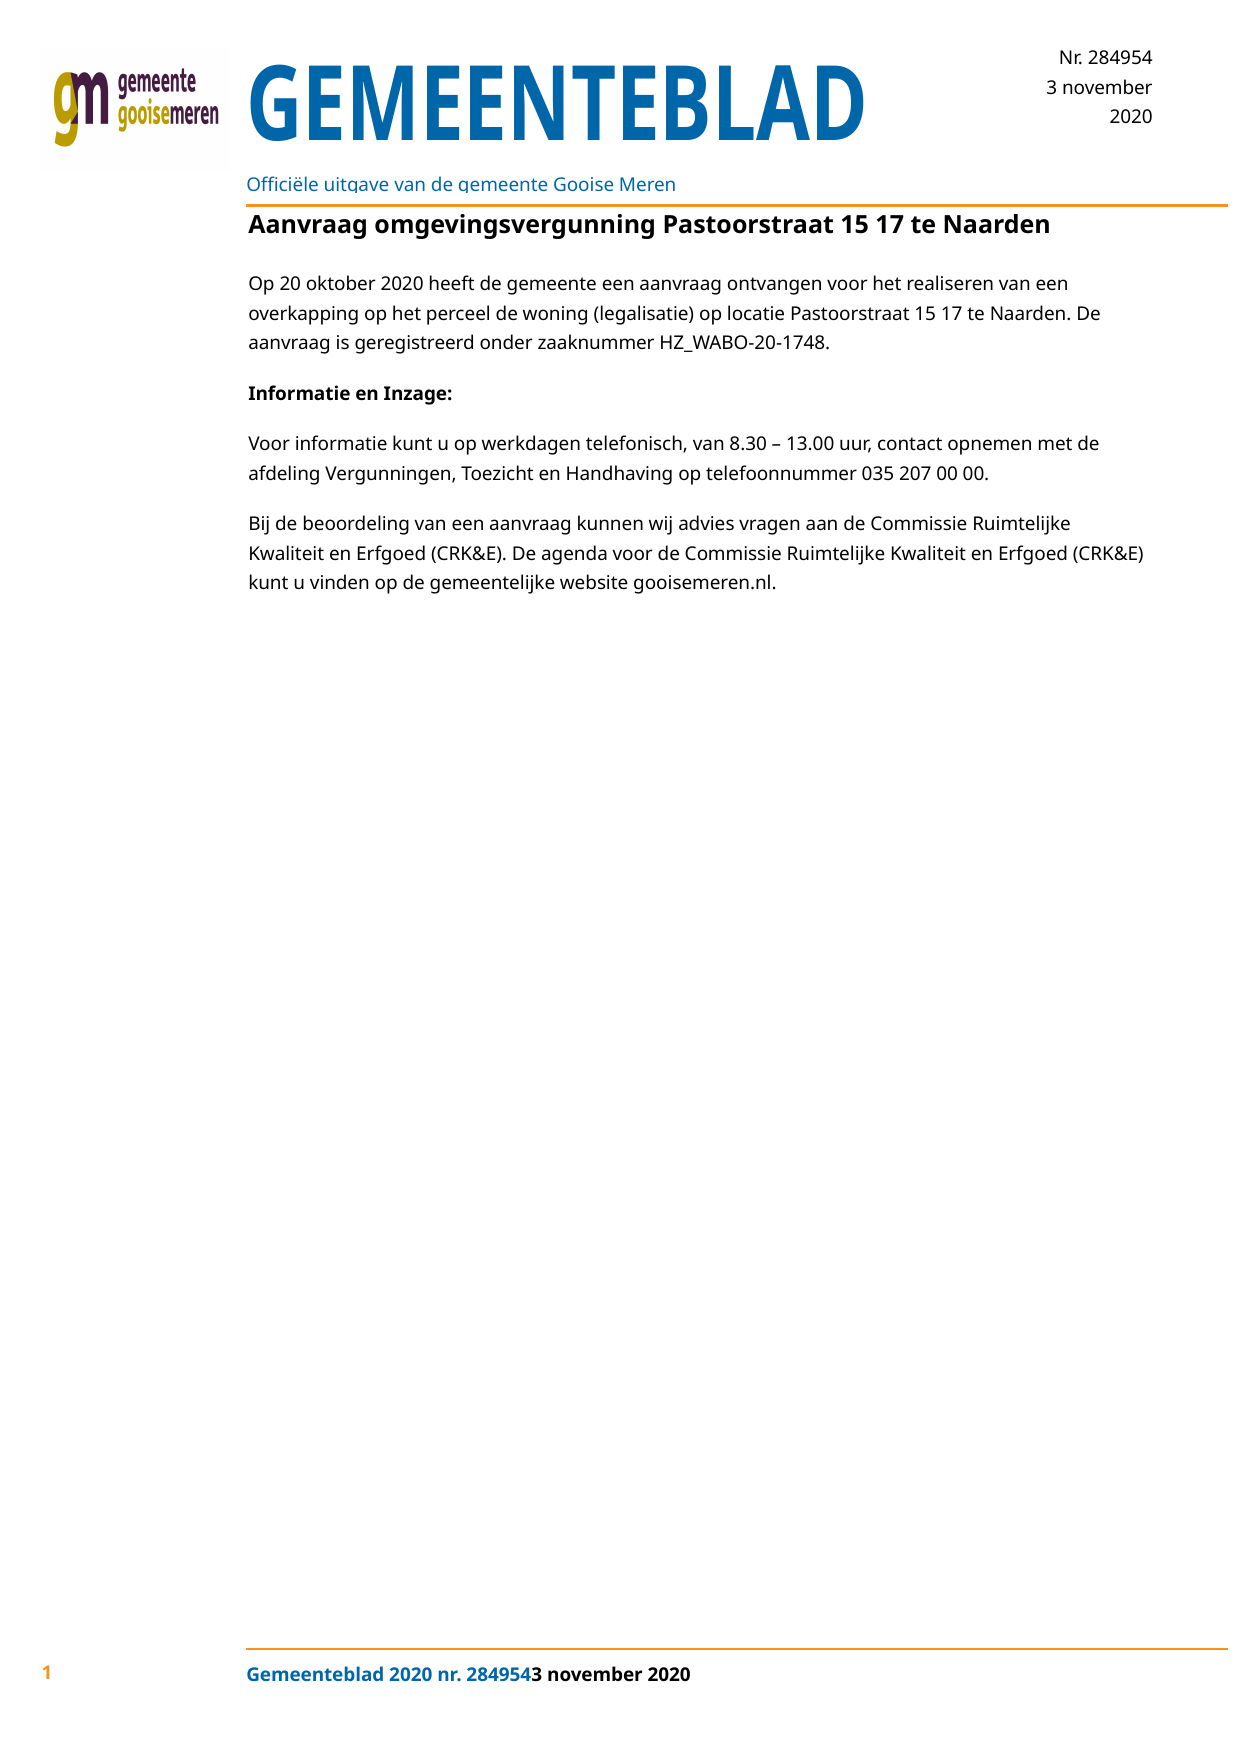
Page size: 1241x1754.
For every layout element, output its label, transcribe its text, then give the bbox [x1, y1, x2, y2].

text Aanvraag omgevingsvergunning Pastoorstraat 15 17 te Naarden [248, 207, 1152, 241]
text Op 20 oktober 2020 heeft de gemeente een aanvraag ontvangen voor het realiseren van een overkapping op het perceel de woning (legalisatie) op locatie Pastoorstraat 15 17 te Naarden. De aanvraag is geregistreerd onder zaaknummer HZ_WABO-20-1748. [248, 270, 1152, 355]
text Voor informatie kunt u op werkdagen telefonisch, van 8.30 – 13.00 uur, contact opnemen met de afdeling Vergunningen, Toezicht en Handhaving op telefoonnummer 035 207 00 00. [248, 430, 1152, 486]
picture [41, 47, 231, 172]
text Bij de beoordeling van een aanvraag kunnen wij advies vragen aan de Commissie Ruimtelijke Kwaliteit en Erfgoed (CRK&E). De agenda voor de Commissie Ruimtelijke Kwaliteit en Erfgoed (CRK&E) kunt u vinden op de gemeentelijke website gooisemeren.nl. [248, 510, 1152, 595]
text Informatie en Inzage: [248, 380, 1152, 406]
